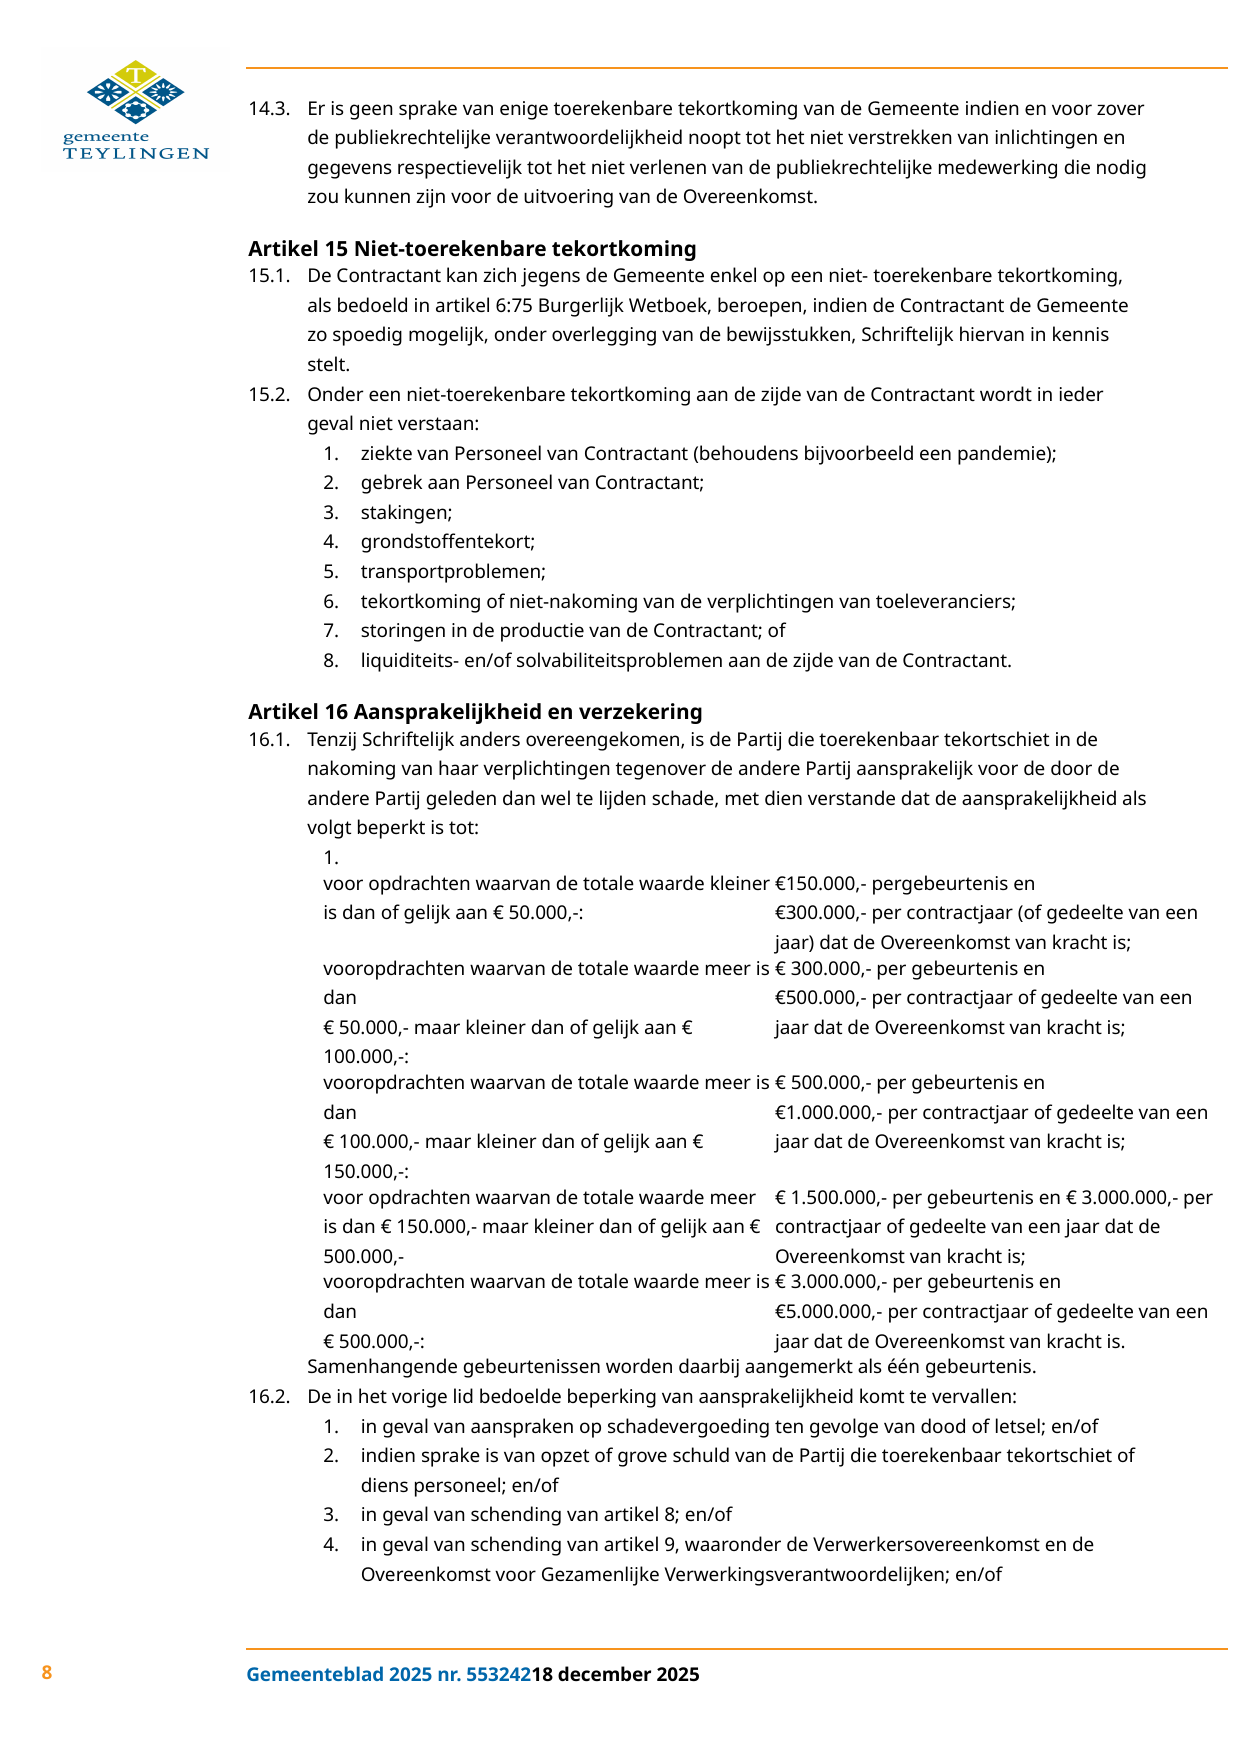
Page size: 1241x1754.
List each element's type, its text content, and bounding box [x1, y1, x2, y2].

list tekortkoming of niet-nakoming van de verplichtingen van toeleveranciers; [323, 588, 1152, 613]
table_cell € 3.000.000,- per gebeurtenis en €5.000.000,- per contractjaar of gedeelte van een jaar dat de Overeenkomst van kracht is. [775, 1269, 1227, 1354]
table_header €150.000,- pergebeurtenis en €300.000,- per contractjaar (of gedeelte van een jaar) dat de Overeenkomst van kracht is; [775, 870, 1227, 955]
table_cell € 1.500.000,- per gebeurtenis en € 3.000.000,- per contractjaar of gedeelte van een jaar dat de Overeenkomst van kracht is; [775, 1184, 1227, 1269]
table_header voor opdrachten waarvan de totale waarde kleiner is dan of gelijk aan € 50.000,-: [323, 870, 775, 955]
list Onder een niet-toerekenbare tekortkoming aan de zijde van de Contractant wordt in ieder geval niet verstaan: [248, 381, 1152, 436]
list grondstoffentekort; [323, 529, 1152, 554]
list transportproblemen; [323, 558, 1152, 584]
list De in het vorige lid bedoelde beperking van aansprakelijkheid komt te vervallen: [248, 1383, 1152, 1409]
list indien sprake is van opzet of grove schuld van de Partij die toerekenbaar tekortschiet of diens personeel; en/of [323, 1442, 1152, 1498]
table_cell vooropdrachten waarvan de totale waarde meer is dan € 500.000,-: [323, 1269, 775, 1354]
table_cell vooropdrachten waarvan de totale waarde meer is dan € 100.000,- maar kleiner dan of gelijk aan € 150.000,-: [323, 1069, 775, 1184]
list stakingen; [323, 499, 1152, 525]
list storingen in de productie van de Contractant; of [323, 617, 1152, 643]
list in geval van schending van artikel 8; en/of [323, 1502, 1152, 1527]
list gebrek aan Personeel van Contractant; [323, 469, 1152, 495]
list Samenhangende gebeurtenissen worden daarbij aangemerkt als één gebeurtenis. [248, 1354, 1152, 1379]
table_cell voor opdrachten waarvan de totale waarde meer is dan € 150.000,- maar kleiner dan of gelijk aan € 500.000,- [323, 1184, 775, 1269]
list in geval van aanspraken op schadevergoeding ten gevolge van dood of letsel; en/of [323, 1413, 1152, 1439]
list Tenzij Schriftelijk anders overeengekomen, is de Partij die toerekenbaar tekortschiet in de nakoming van haar verplichtingen tegenover de andere Partij aansprakelijk voor de door de andere Partij geleden dan wel te lijden schade, met dien verstande dat de aansprakelijkheid als volgt beperkt is tot: [248, 726, 1152, 840]
table_cell € 500.000,- per gebeurtenis en €1.000.000,- per contractjaar of gedeelte van een jaar dat de Overeenkomst van kracht is; [775, 1069, 1227, 1184]
list Er is geen sprake van enige toerekenbare tekortkoming van de Gemeente indien en voor zover de publiekrechtelijke verantwoordelijkheid noopt tot het niet verstrekken van inlichtingen en gegevens respectievelijk tot het niet verlenen van de publiekrechtelijke medewerking die nodig zou kunnen zijn voor de uitvoering van de Overeenkomst. [248, 95, 1152, 209]
list ziekte van Personeel van Contractant (behoudens bijvoorbeeld een pandemie); [323, 440, 1152, 466]
text Artikel 16 Aansprakelijkheid en verzekering [248, 697, 1152, 726]
picture [41, 47, 231, 172]
table_cell vooropdrachten waarvan de totale waarde meer is dan € 50.000,- maar kleiner dan of gelijk aan € 100.000,-: [323, 955, 775, 1069]
list in geval van schending van artikel 9, waaronder de Verwerkersovereenkomst en de Overeenkomst voor Gezamenlijke Verwerkingsverantwoordelijken; en/of [323, 1531, 1152, 1587]
list liquiditeits- en/of solvabiliteitsproblemen aan de zijde van de Contractant. [323, 647, 1152, 673]
table_cell € 300.000,- per gebeurtenis en €500.000,- per contractjaar of gedeelte van een jaar dat de Overeenkomst van kracht is; [775, 955, 1227, 1069]
text Artikel 15 Niet-toerekenbare tekortkoming [248, 234, 1152, 262]
list De Contractant kan zich jegens de Gemeente enkel op een niet- toerekenbare tekortkoming, als bedoeld in artikel 6:75 Burgerlijk Wetboek, beroepen, indien de Contractant de Gemeente zo spoedig mogelijk, onder overlegging van de bewijsstukken, Schriftelijk hiervan in kennis stelt. [248, 262, 1152, 377]
